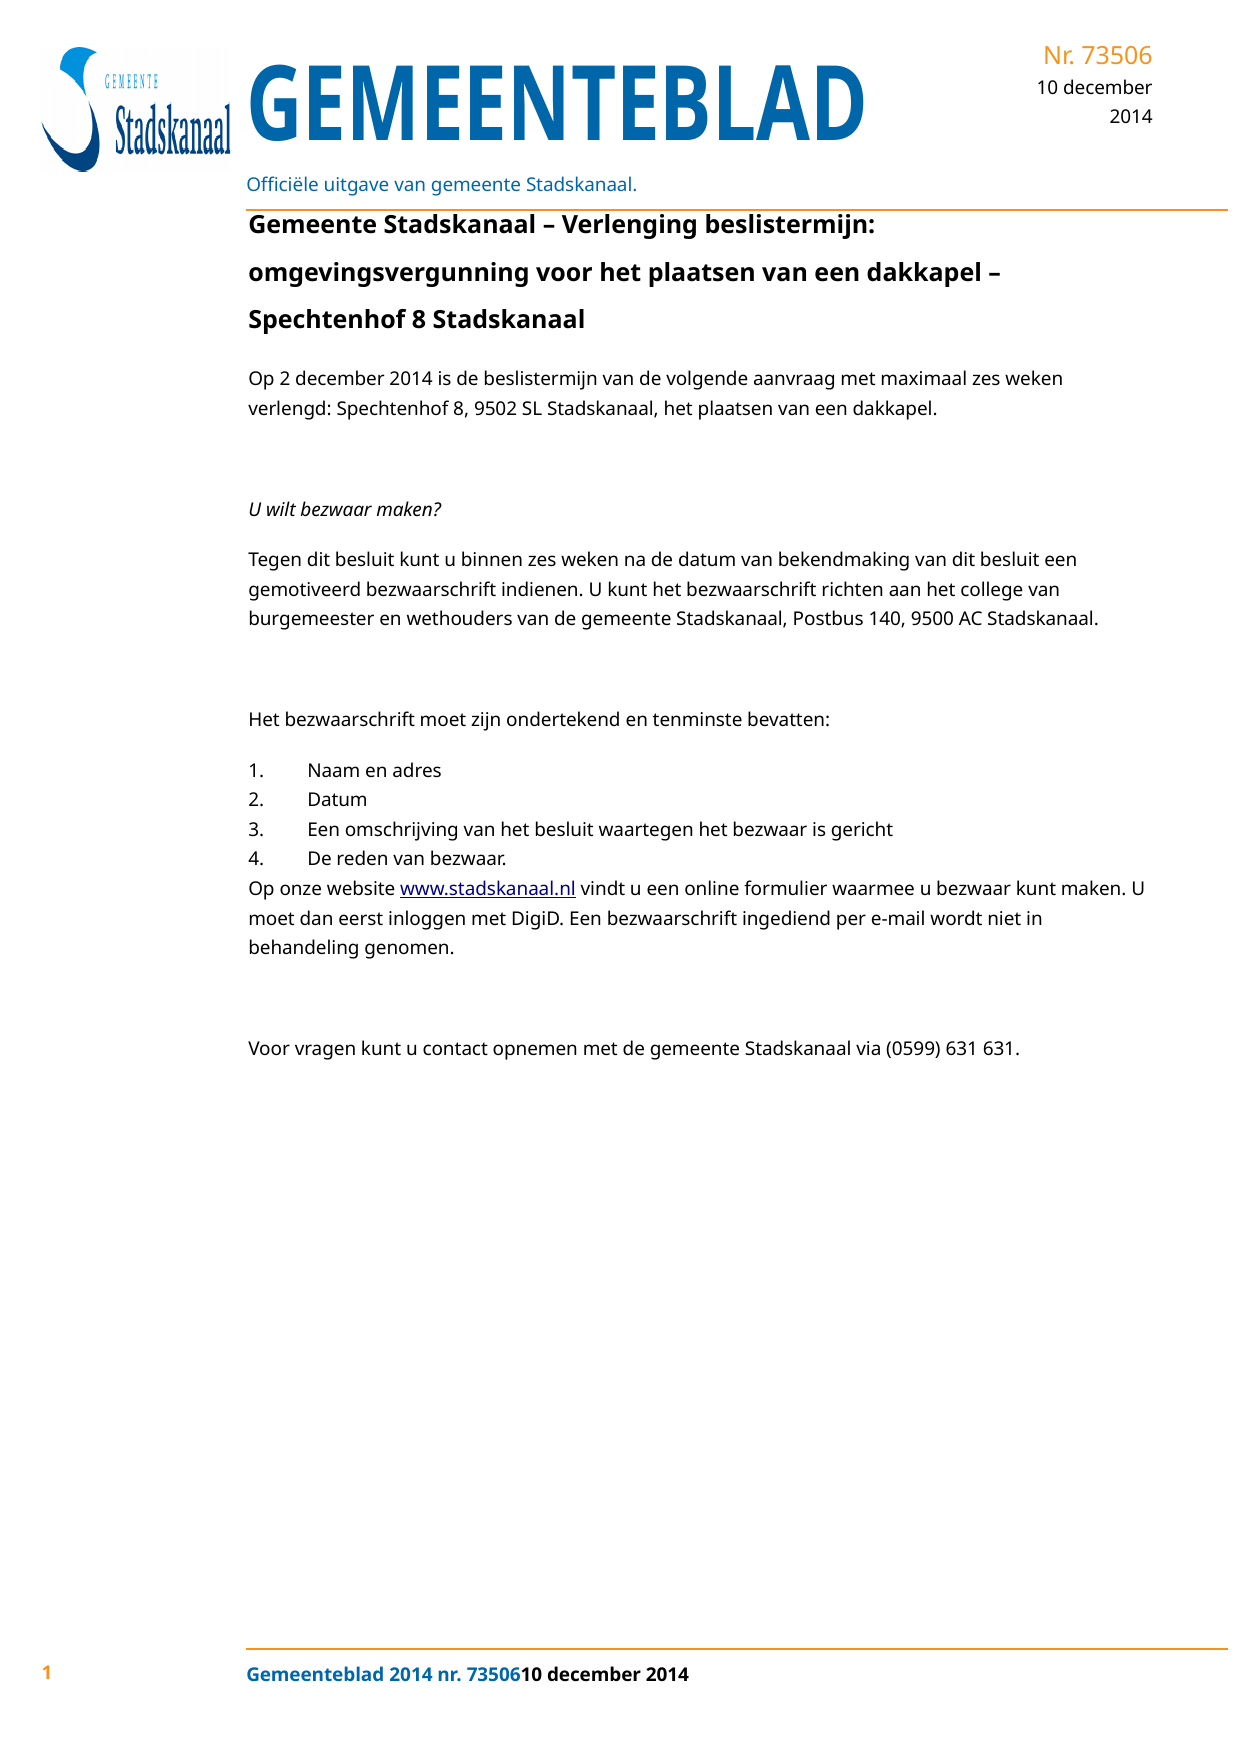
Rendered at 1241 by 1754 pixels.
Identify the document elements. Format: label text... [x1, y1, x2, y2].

text Tegen dit besluit kunt u binnen zes weken na de datum van bekendmaking van dit besluit een gemotiveerd bezwaarschrift indienen. U kunt het bezwaarschrift richten aan het college van burgemeester en wethouders van de gemeente Stadskanaal, Postbus 140, 9500 AC Stadskanaal. [248, 546, 1152, 631]
list Naam en adres [248, 757, 1152, 782]
list Een omschrijving van het besluit waartegen het bezwaar is gericht [248, 816, 1152, 842]
text Op 2 december 2014 is de beslistermijn van de volgende aanvraag met maximaal zes weken verlengd: Spechtenhof 8, 9502 SL Stadskanaal, het plaatsen van een dakkapel. [248, 366, 1152, 421]
text U wilt bezwaar maken? [248, 496, 1152, 522]
picture [41, 47, 231, 172]
text Op onze website www.stadskanaal.nl vindt u een online formulier waarmee u bezwaar kunt maken. U moet dan eerst inloggen met DigiD. Een bezwaarschrift ingediend per e-mail wordt niet in behandeling genomen. [248, 875, 1152, 960]
text Het bezwaarschrift moet zijn ondertekend en tenminste bevatten: [248, 706, 1152, 732]
list Datum [248, 786, 1152, 812]
text Gemeente Stadskanaal – Verlenging beslistermijn: omgevingsvergunning voor het plaatsen van een dakkapel – Spechtenhof 8 Stadskanaal [248, 211, 1152, 336]
text Voor vragen kunt u contact opnemen met de gemeente Stadskanaal via (0599) 631 631. [248, 1035, 1152, 1061]
list De reden van bezwaar. [248, 846, 1152, 871]
